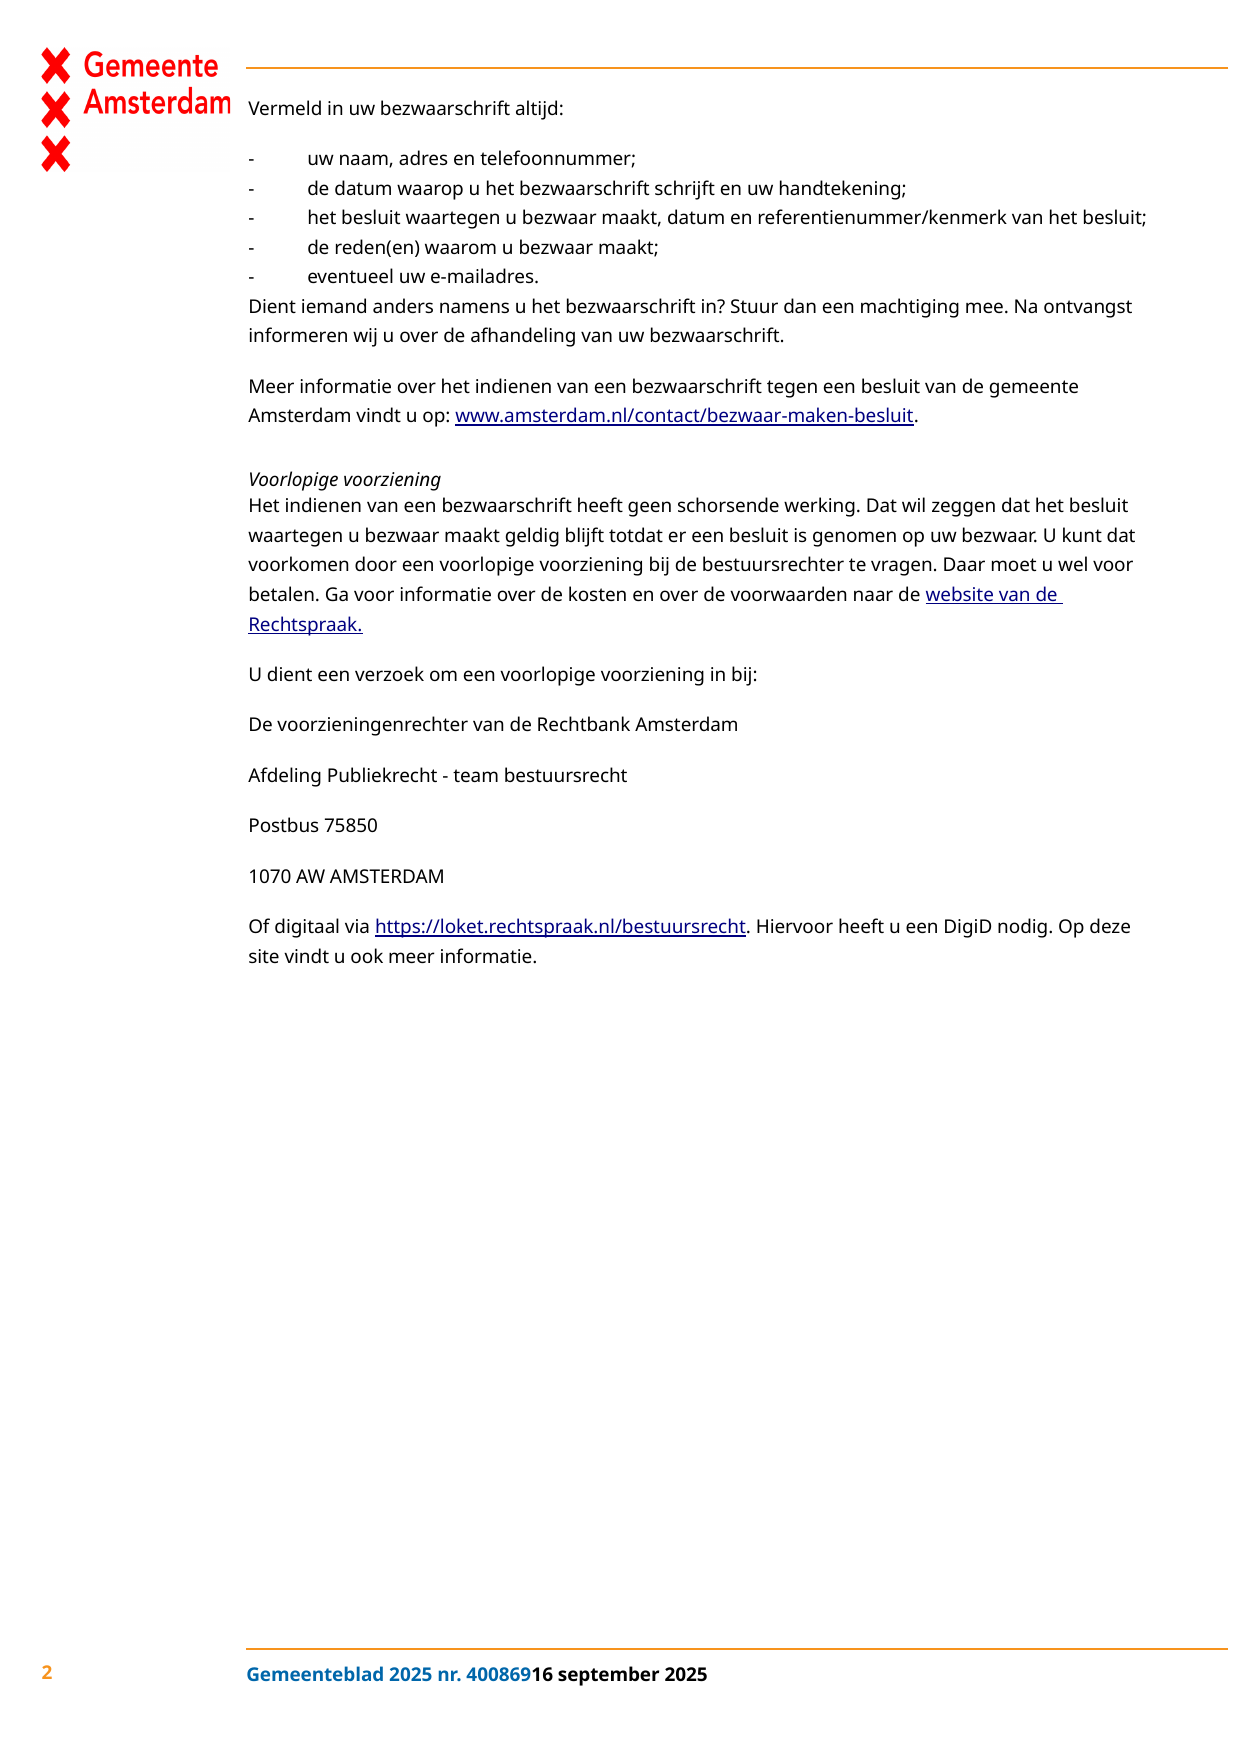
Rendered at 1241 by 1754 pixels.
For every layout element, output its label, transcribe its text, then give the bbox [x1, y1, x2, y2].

picture [41, 47, 231, 172]
text Meer informatie over het indienen van een bezwaarschrift tegen een besluit van de gemeente Amsterdam vindt u op: www.amsterdam.nl/contact/bezwaar-maken-besluit. [248, 373, 1152, 428]
list de reden(en) waarom u bezwaar maakt; [248, 234, 1152, 260]
text Vermeld in uw bezwaarschrift altijd: [248, 95, 1152, 121]
text Of digitaal via https://loket.rechtspraak.nl/bestuursrecht. Hiervoor heeft u een DigiD nodig. Op deze site vindt u ook meer informatie. [248, 913, 1152, 968]
text Het indienen van een bezwaarschrift heeft geen schorsende werking. Dat wil zeggen dat het besluit waartegen u bezwaar maakt geldig blijft totdat er een besluit is genomen op uw bezwaar. U kunt dat voorkomen door een voorlopige voorziening bij de bestuursrechter te vragen. Daar moet u wel voor betalen. Ga voor informatie over de kosten en over de voorwaarden naar de website van de Rechtspraak. [248, 492, 1152, 636]
list de datum waarop u het bezwaarschrift schrijft en uw handtekening; [248, 175, 1152, 201]
list eventueel uw e-mailadres. [248, 263, 1152, 289]
text Dient iemand anders namens u het bezwaarschrift in? Stuur dan een machtiging mee. Na ontvangst informeren wij u over de afhandeling van uw bezwaarschrift. [248, 293, 1152, 348]
list het besluit waartegen u bezwaar maakt, datum en referentienummer/kenmerk van het besluit; [248, 204, 1152, 230]
text Afdeling Publiekrecht - team bestuursrecht [248, 762, 1152, 788]
text Voorlopige voorziening [248, 467, 1152, 492]
text U dient een verzoek om een voorlopige voorziening in bij: [248, 661, 1152, 687]
text 1070 AW AMSTERDAM [248, 863, 1152, 888]
text De voorzieningenrechter van de Rechtbank Amsterdam [248, 712, 1152, 737]
text Postbus 75850 [248, 812, 1152, 838]
list uw naam, adres en telefoonnummer; [248, 145, 1152, 171]
